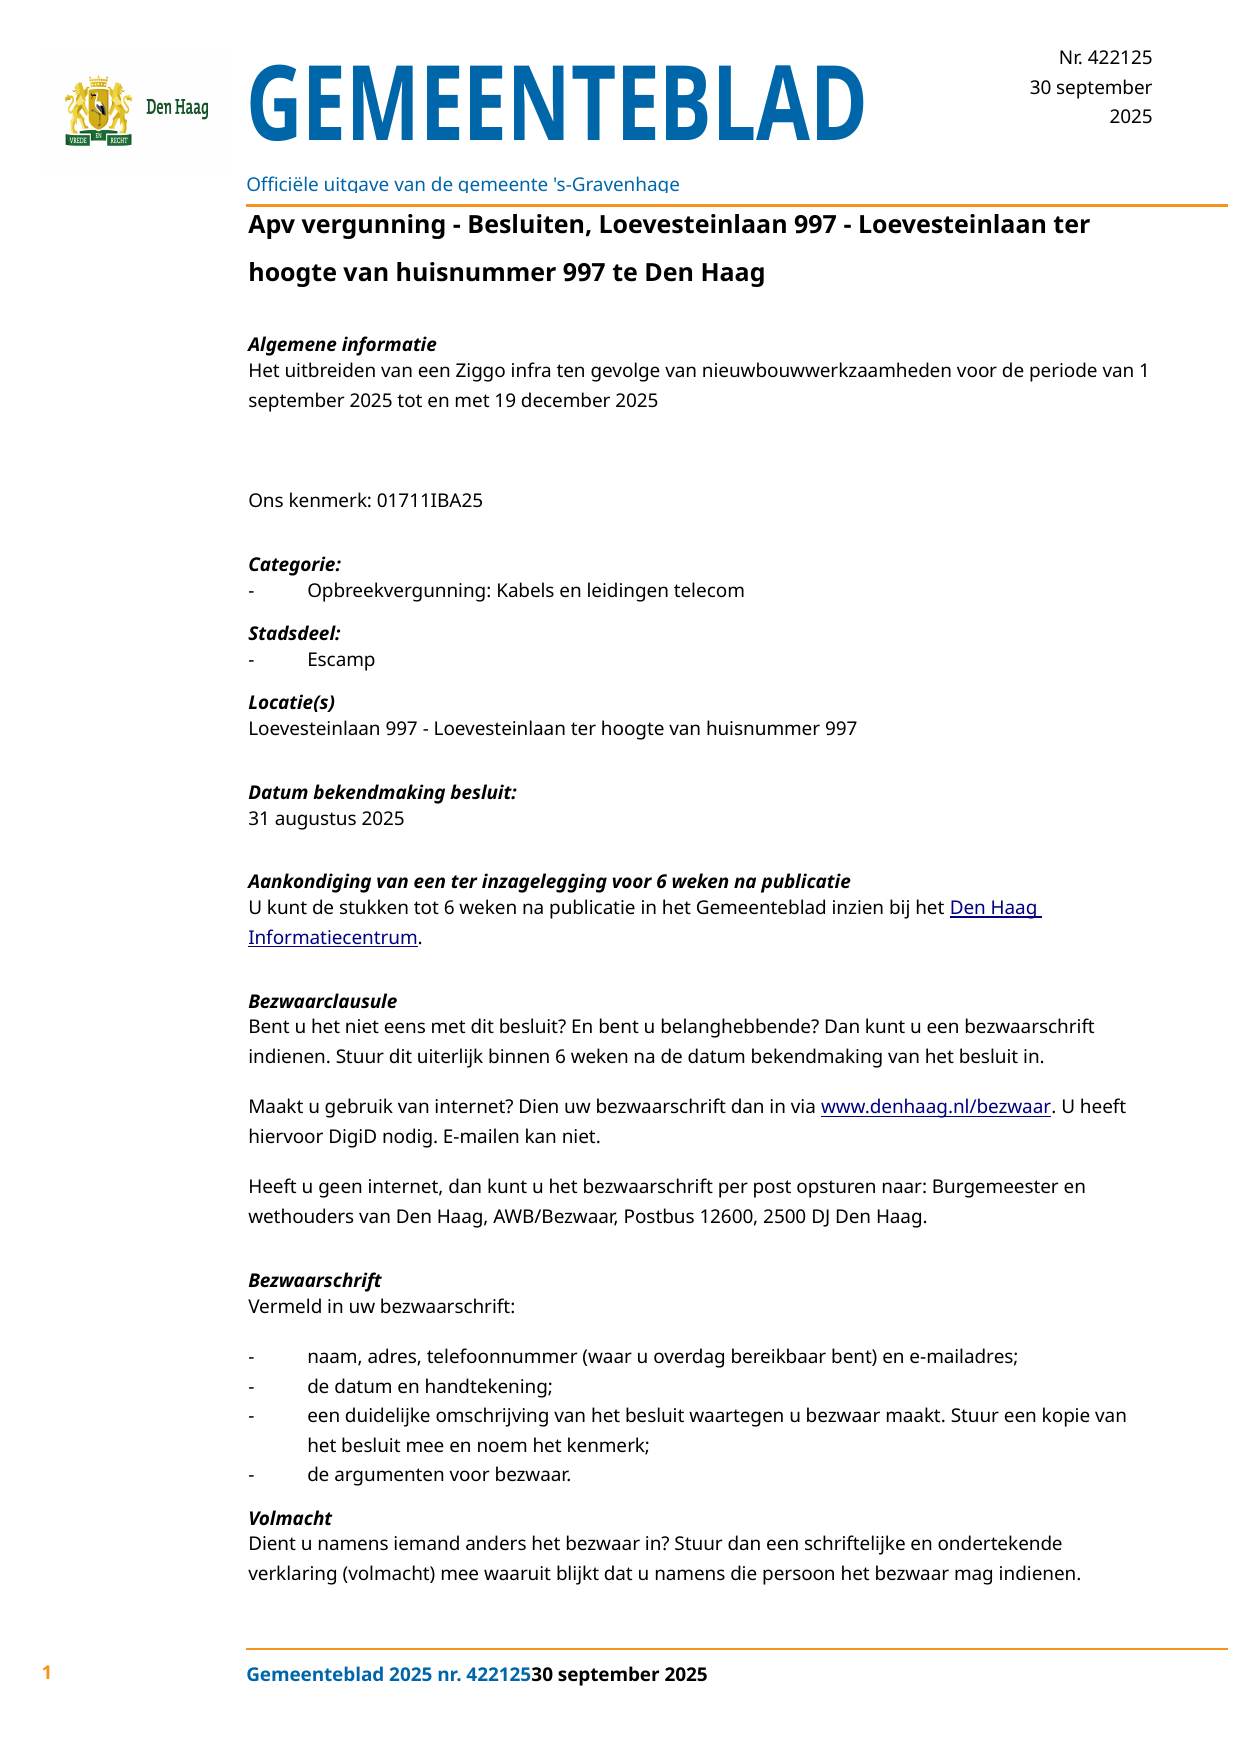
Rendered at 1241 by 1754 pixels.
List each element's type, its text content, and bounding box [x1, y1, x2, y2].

list naam, adres, telefoonnummer (waar u overdag bereikbaar bent) en e-mailadres; [248, 1343, 1152, 1369]
text Dient u namens iemand anders het bezwaar in? Stuur dan een schriftelijke en ondertekende verklaring (volmacht) mee waaruit blijkt dat u namens die persoon het bezwaar mag indienen. [248, 1531, 1152, 1586]
text Aankondiging van een ter inzagelegging voor 6 weken na publicatie [248, 869, 1152, 894]
text Heeft u geen internet, dan kunt u het bezwaarschrift per post opsturen naar: Burgemeester en wethouders van Den Haag, AWB/Bezwaar, Postbus 12600, 2500 DJ Den Haag. [248, 1174, 1152, 1229]
text Bezwaarclausule [248, 988, 1152, 1014]
text Datum bekendmaking besluit: [248, 779, 1152, 805]
text Vermeld in uw bezwaarschrift: [248, 1293, 1152, 1319]
text Algemene informatie [248, 331, 1152, 357]
list de datum en handtekening; [248, 1373, 1152, 1399]
text Locatie(s) [248, 689, 1152, 715]
text Het uitbreiden van een Ziggo infra ten gevolge van nieuwbouwwerkzaamheden voor de periode van 1 september 2025 tot en met 19 december 2025 [248, 357, 1152, 412]
list Opbreekvergunning: Kabels en leidingen telecom [248, 577, 1152, 603]
text Bent u het niet eens met dit besluit? En bent u belanghebbende? Dan kunt u een bezwaarschrift indienen. Stuur dit uiterlijk binnen 6 weken na de datum bekendmaking van het besluit in. [248, 1014, 1152, 1069]
text Volmacht [248, 1505, 1152, 1531]
text Categorie: [248, 552, 1152, 577]
text 31 augustus 2025 [248, 805, 1152, 830]
text Stadsdeel: [248, 620, 1152, 646]
list de argumenten voor bezwaar. [248, 1462, 1152, 1487]
text Loevesteinlaan 997 - Loevesteinlaan ter hoogte van huisnummer 997 [248, 715, 1152, 741]
text Ons kenmerk: 01711IBA25 [248, 488, 1152, 513]
text Maakt u gebruik van internet? Dien uw bezwaarschrift dan in via www.denhaag.nl/bezwaar. U heeft hiervoor DigiD nodig. E-mailen kan niet. [248, 1094, 1152, 1149]
list een duidelijke omschrijving van het besluit waartegen u bezwaar maakt. Stuur een kopie van het besluit mee en noem het kenmerk; [248, 1402, 1152, 1458]
picture [41, 47, 231, 172]
text U kunt de stukken tot 6 weken na publicatie in het Gemeenteblad inzien bij het Den Haag Informatiecentrum. [248, 894, 1152, 950]
text Apv vergunning - Besluiten, Loevesteinlaan 997 - Loevesteinlaan ter hoogte van huisnummer 997 te Den Haag [248, 207, 1152, 288]
list Escamp [248, 646, 1152, 672]
text Bezwaarschrift [248, 1267, 1152, 1293]
